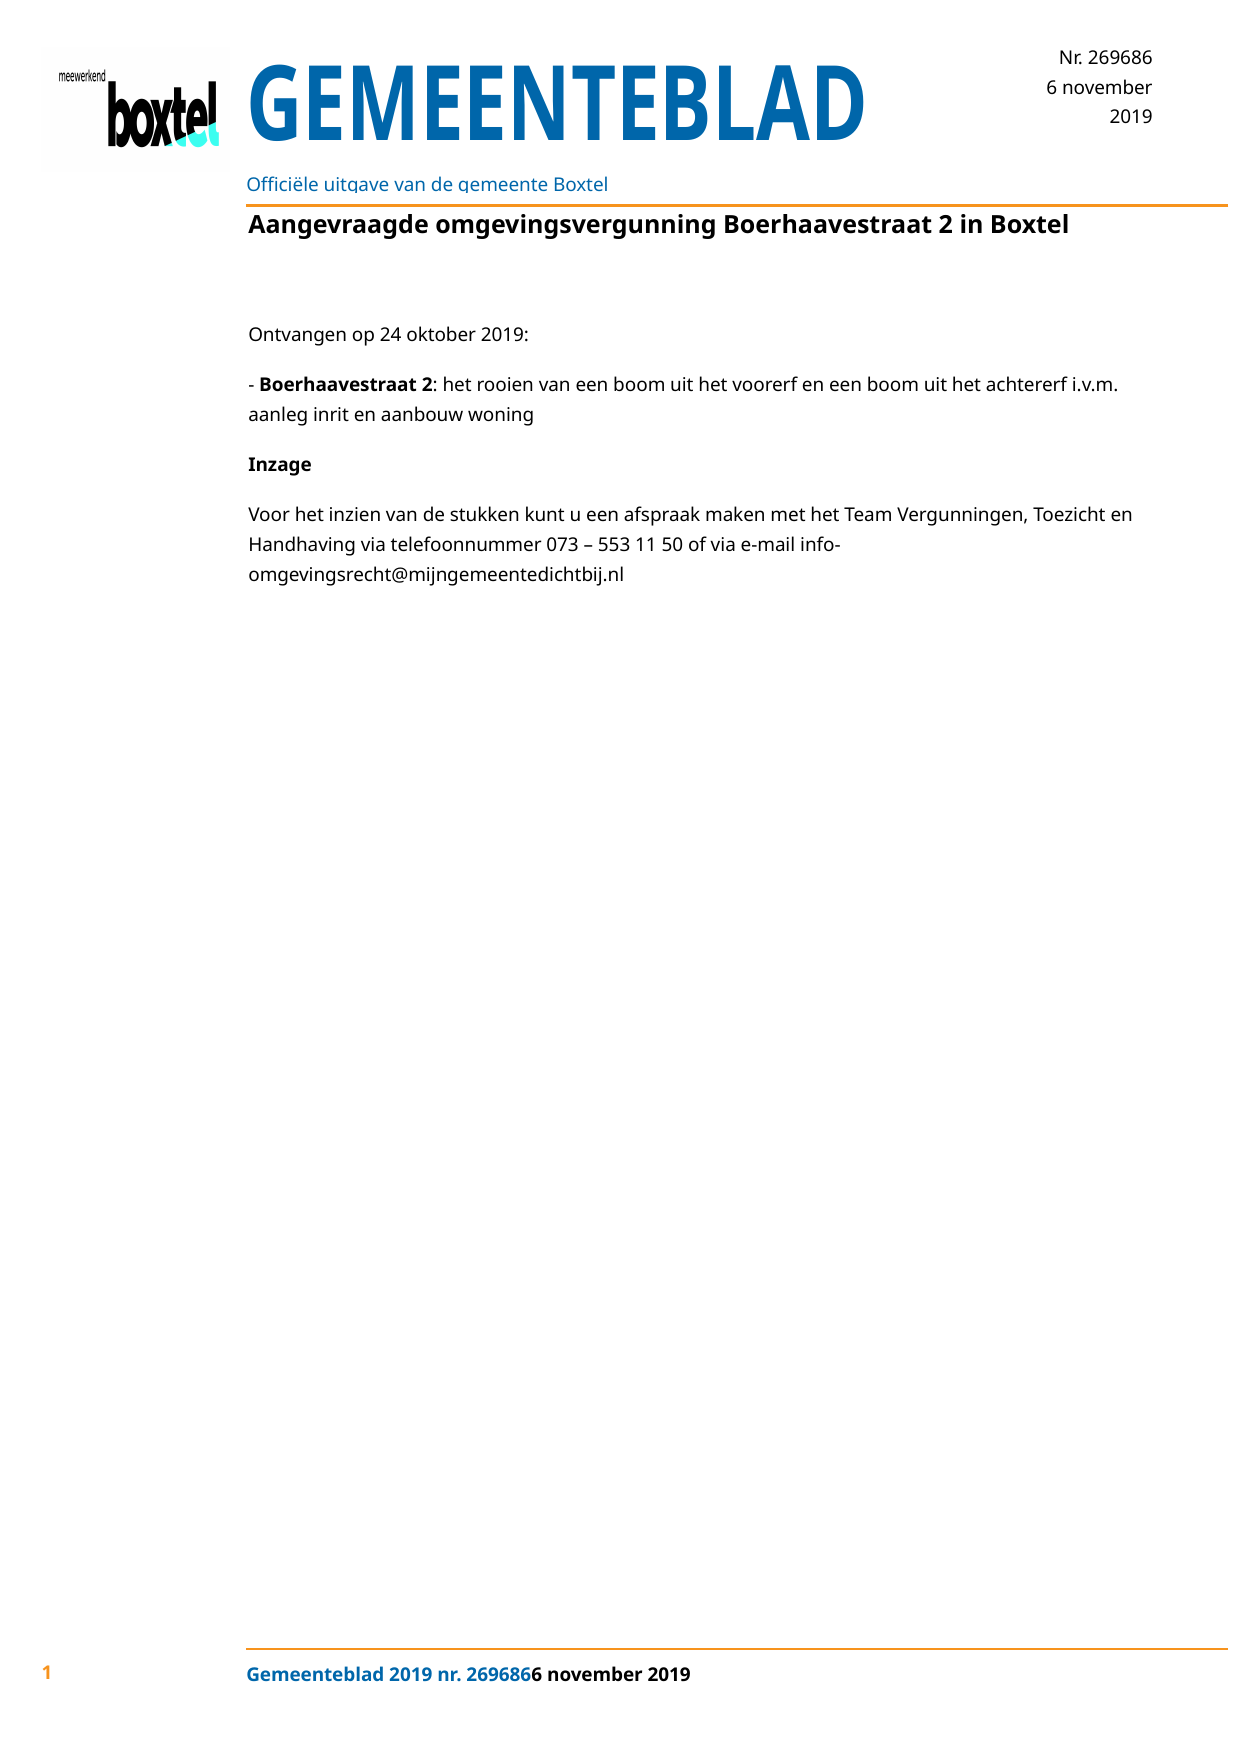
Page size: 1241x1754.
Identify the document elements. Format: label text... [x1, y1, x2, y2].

text Voor het inzien van de stukken kunt u een afspraak maken met het Team Vergunningen, Toezicht en Handhaving via telefoonnummer 073 – 553 11 50 of via e-mail info-omgevingsrecht@mijngemeentedichtbij.nl [248, 502, 1152, 586]
text Inzage [248, 451, 1152, 477]
text - Boerhaavestraat 2: het rooien van een boom uit het voorerf en een boom uit het achtererf i.v.m. aanleg inrit en aanbouw woning [248, 371, 1152, 426]
text Aangevraagde omgevingsvergunning Boerhaavestraat 2 in Boxtel [248, 207, 1152, 241]
picture [41, 47, 231, 172]
text Ontvangen op 24 oktober 2019: [248, 321, 1152, 346]
